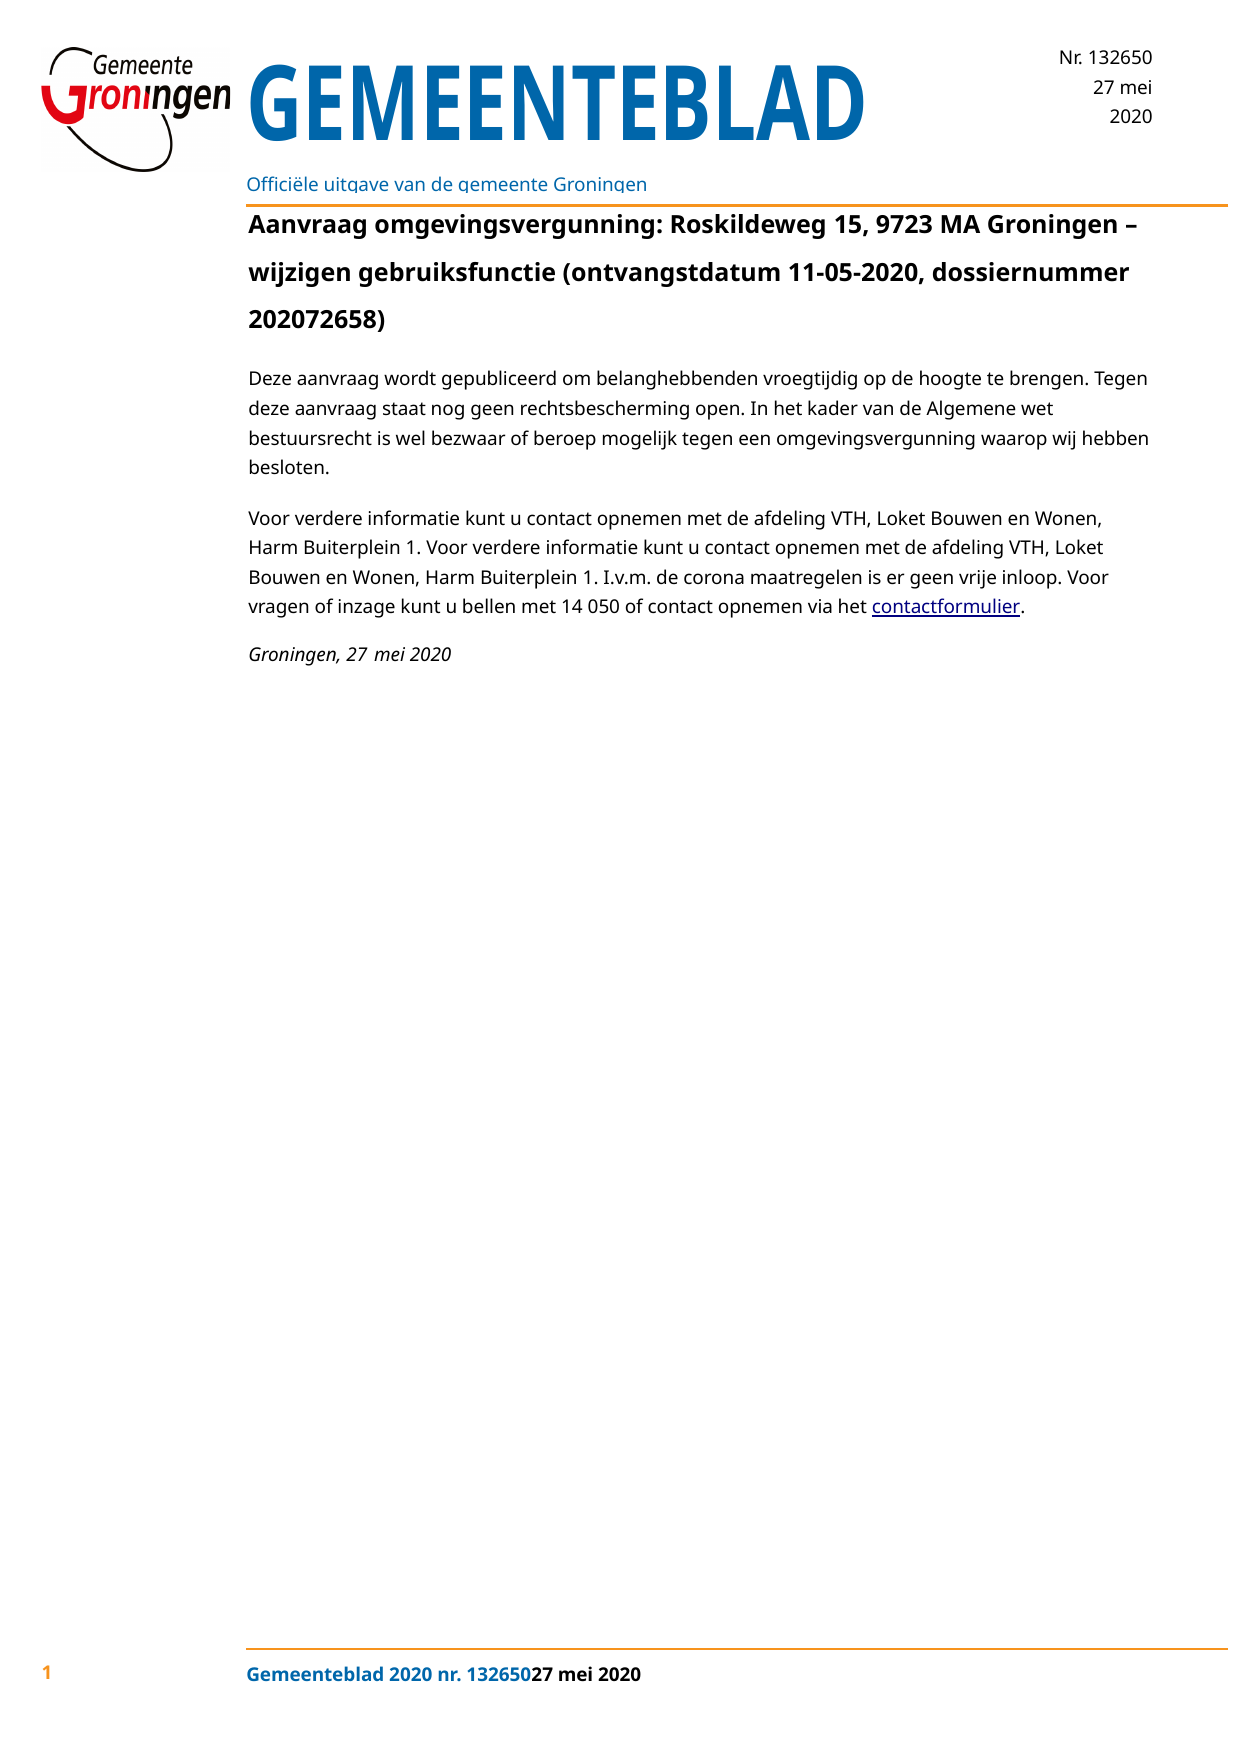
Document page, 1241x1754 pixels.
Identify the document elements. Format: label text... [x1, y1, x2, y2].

text Groningen, 27 mei 2020 [248, 641, 1152, 667]
picture [41, 47, 231, 172]
text Deze aanvraag wordt gepubliceerd om belanghebbenden vroegtijdig op de hoogte te brengen. Tegen deze aanvraag staat nog geen rechtsbescherming open. In het kader van de Algemene wet bestuursrecht is wel bezwaar of beroep mogelijk tegen een omgevingsvergunning waarop wij hebben besloten. [248, 366, 1152, 480]
text Aanvraag omgevingsvergunning: Roskildeweg 15, 9723 MA Groningen – wijzigen gebruiksfunctie (ontvangstdatum 11-05-2020, dossiernummer 202072658) [248, 207, 1152, 336]
text Voor verdere informatie kunt u contact opnemen met de afdeling VTH, Loket Bouwen en Wonen, Harm Buiterplein 1. Voor verdere informatie kunt u contact opnemen met de afdeling VTH, Loket Bouwen en Wonen, Harm Buiterplein 1. I.v.m. de corona maatregelen is er geen vrije inloop. Voor vragen of inzage kunt u bellen met 14 050 of contact opnemen via het contactformulier. [248, 505, 1152, 619]
